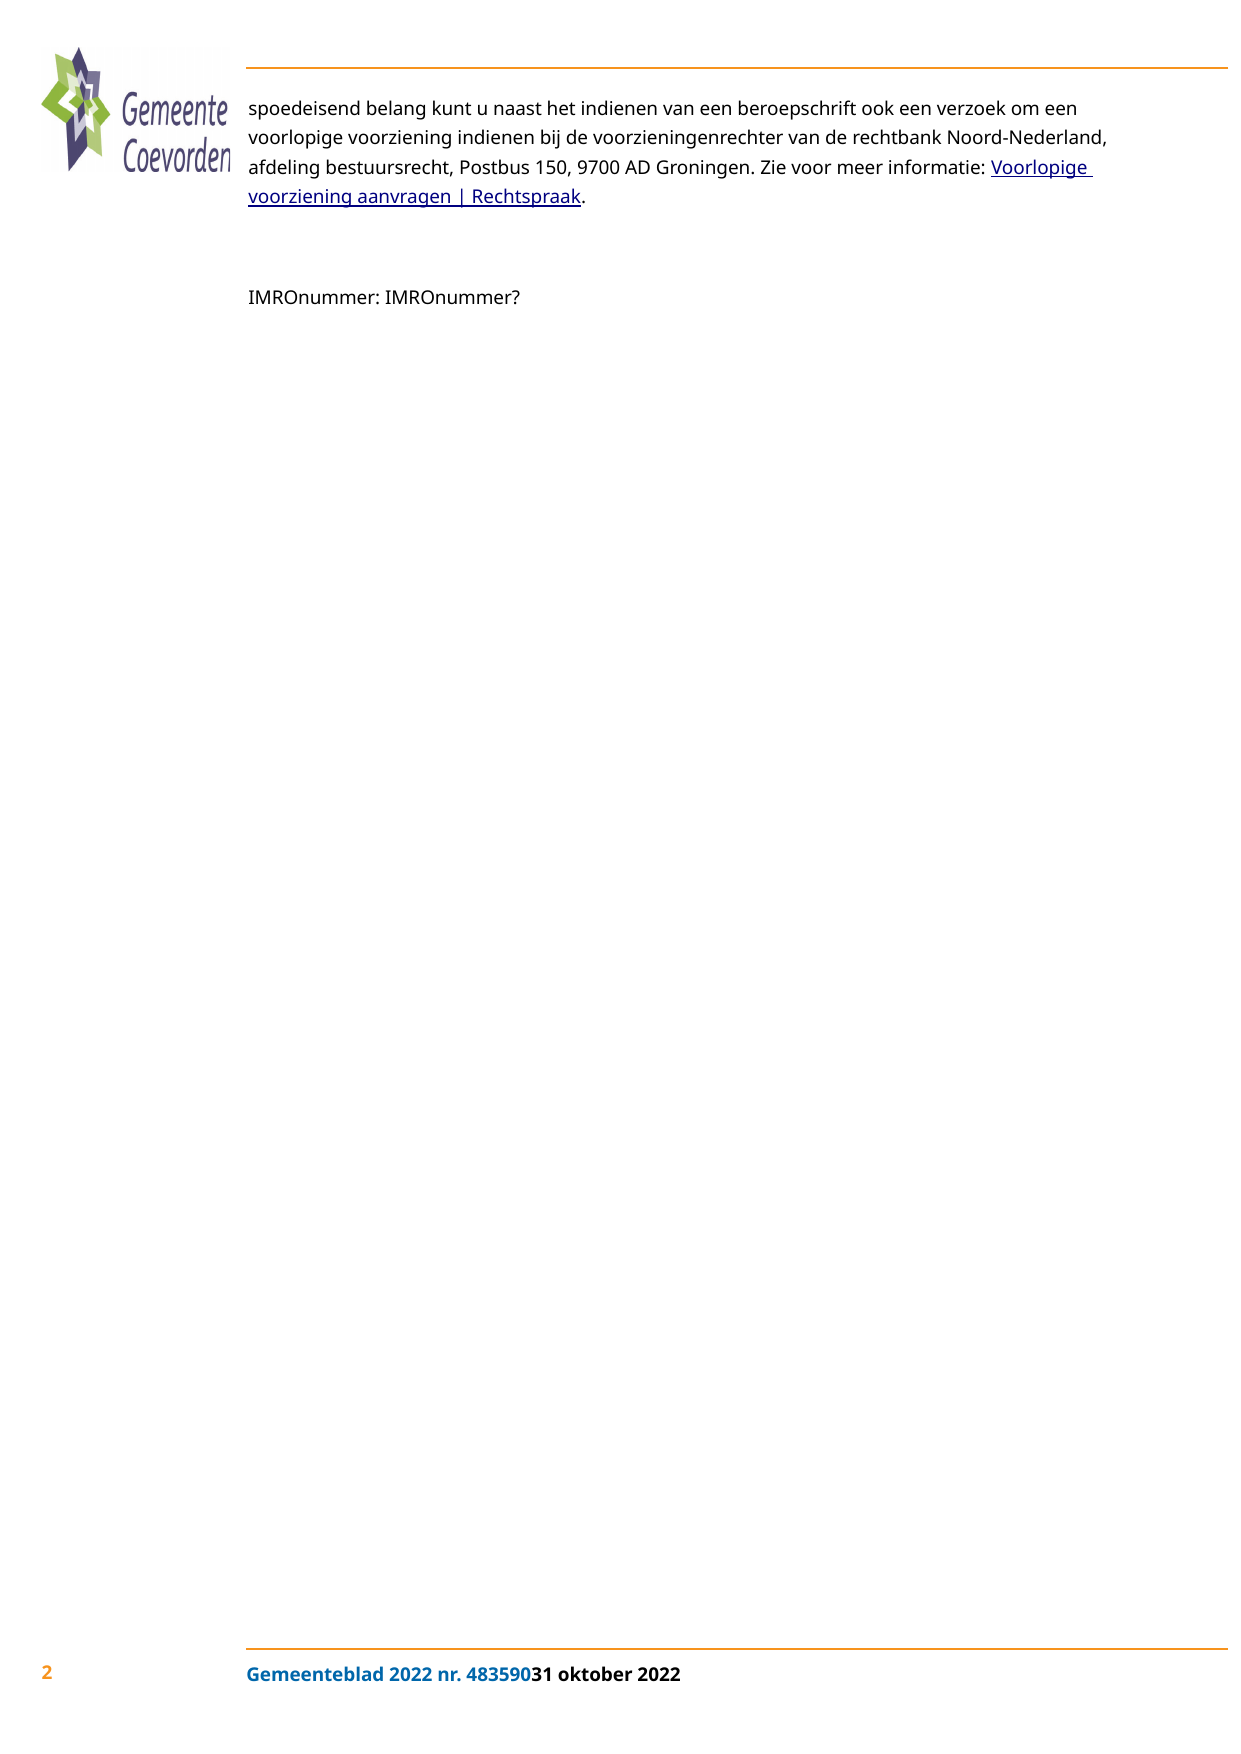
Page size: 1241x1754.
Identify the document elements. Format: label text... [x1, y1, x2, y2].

text IMROnummer: IMROnummer? [248, 284, 1152, 310]
picture [41, 47, 231, 172]
text spoedeisend belang kunt u naast het indienen van een beroepschrift ook een verzoek om een voorlopige voorziening indienen bij de voorzieningenrechter van de rechtbank Noord-Nederland, afdeling bestuursrecht, Postbus 150, 9700 AD Groningen. Zie voor meer informatie: Voorlopige voorziening aanvragen | Rechtspraak. [248, 95, 1152, 209]
